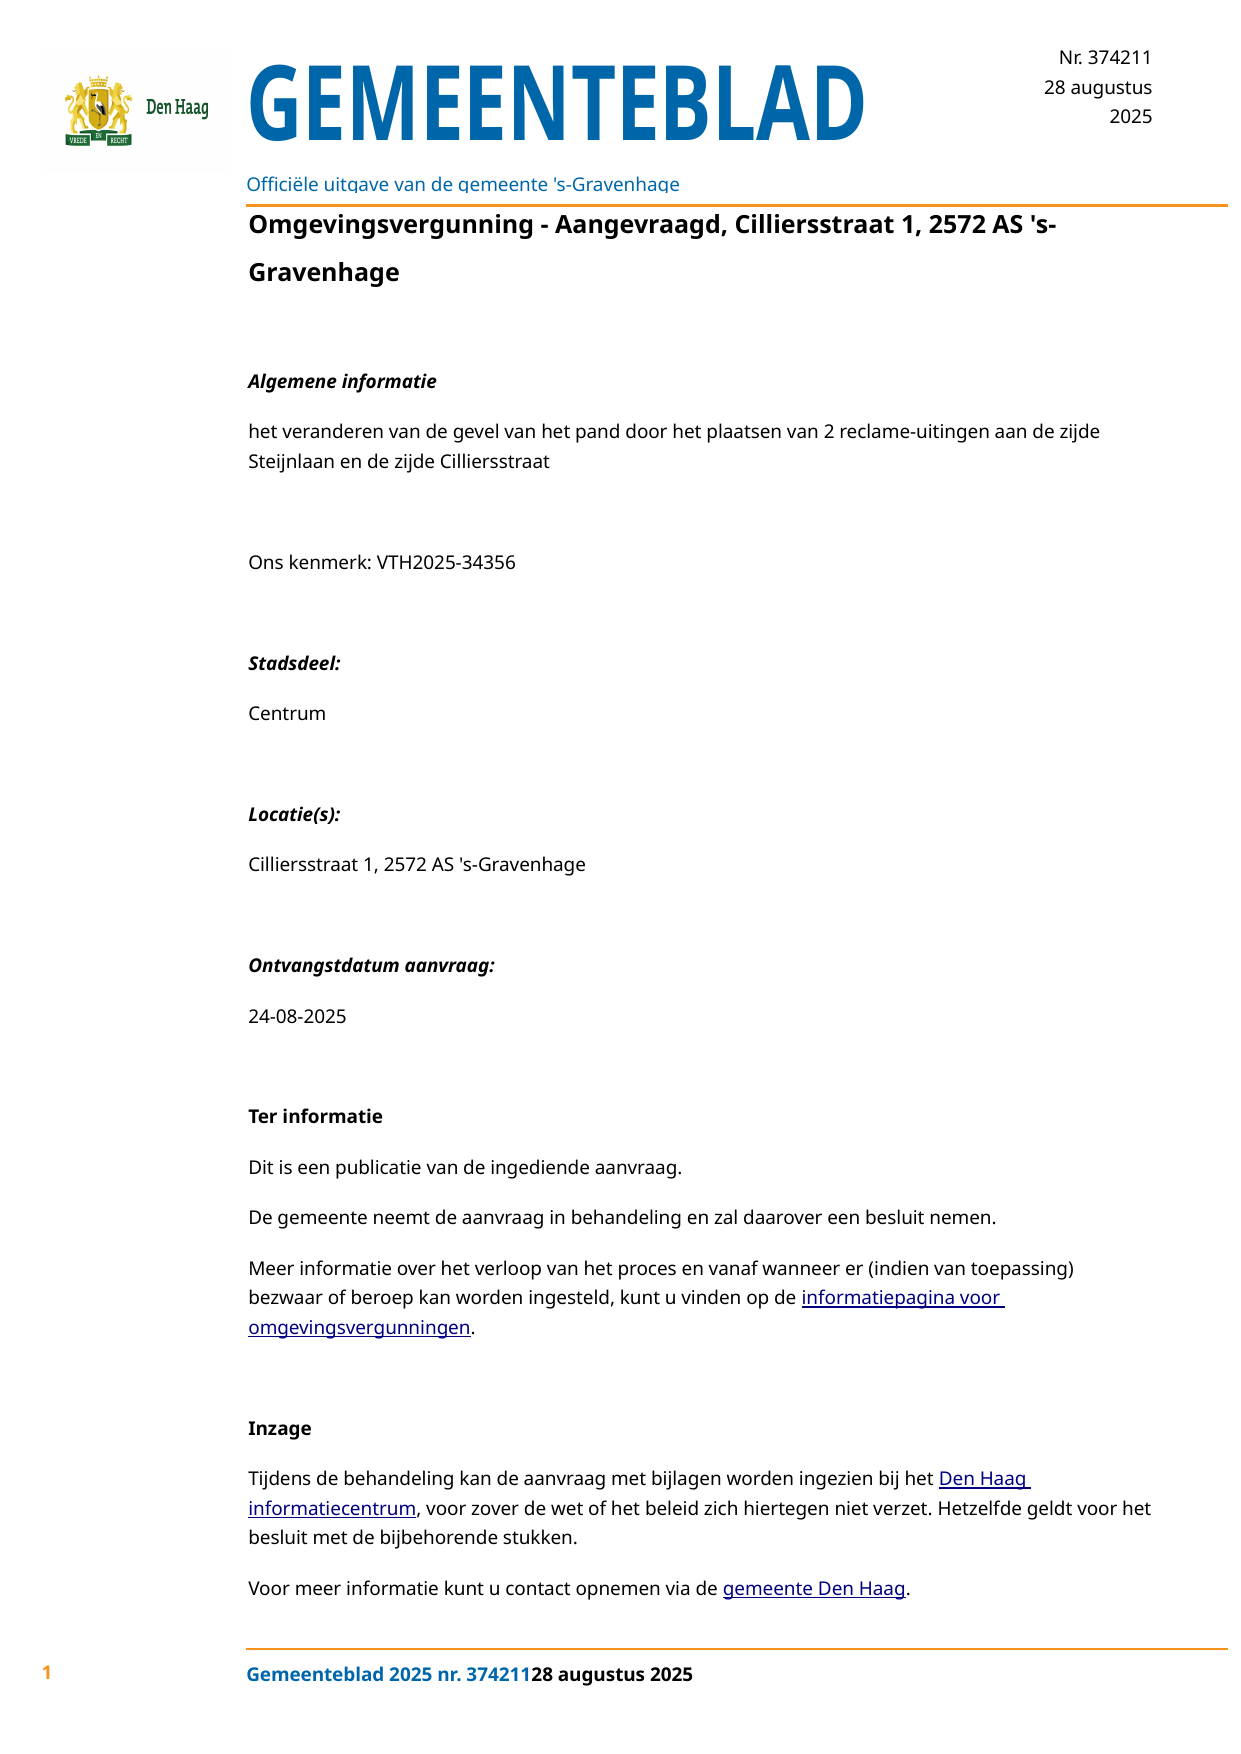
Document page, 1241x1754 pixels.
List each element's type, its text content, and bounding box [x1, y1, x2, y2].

text Ontvangstdatum aanvraag: [248, 952, 1152, 978]
text Omgevingsvergunning - Aangevraagd, Cilliersstraat 1, 2572 AS 's-Gravenhage [248, 207, 1152, 288]
text Locatie(s): [248, 801, 1152, 827]
text Stadsdeel: [248, 650, 1152, 676]
text Dit is een publicatie van de ingediende aanvraag. [248, 1154, 1152, 1180]
text 24-08-2025 [248, 1003, 1152, 1029]
text De gemeente neemt de aanvraag in behandeling en zal daarover een besluit nemen. [248, 1204, 1152, 1230]
picture [41, 47, 231, 172]
text Tijdens de behandeling kan de aanvraag met bijlagen worden ingezien bij het Den Haag informatiecentrum, voor zover de wet of het beleid zich hiertegen niet verzet. Hetzelfde geldt voor het besluit met de bijbehorende stukken. [248, 1465, 1152, 1550]
text het veranderen van de gevel van het pand door het plaatsen van 2 reclame-uitingen aan de zijde Steijnlaan en de zijde Cilliersstraat [248, 419, 1152, 474]
text Centrum [248, 700, 1152, 726]
text Ter informatie [248, 1104, 1152, 1129]
text Inzage [248, 1415, 1152, 1441]
text Meer informatie over het verloop van het proces en vanaf wanneer er (indien van toepassing) bezwaar of beroep kan worden ingesteld, kunt u vinden op de informatiepagina voor omgevingsvergunningen. [248, 1255, 1152, 1340]
text Voor meer informatie kunt u contact opnemen via de gemeente Den Haag. [248, 1575, 1152, 1601]
text Ons kenmerk: VTH2025-34356 [248, 549, 1152, 575]
text Algemene informatie [248, 368, 1152, 394]
text Cilliersstraat 1, 2572 AS 's-Gravenhage [248, 852, 1152, 877]
